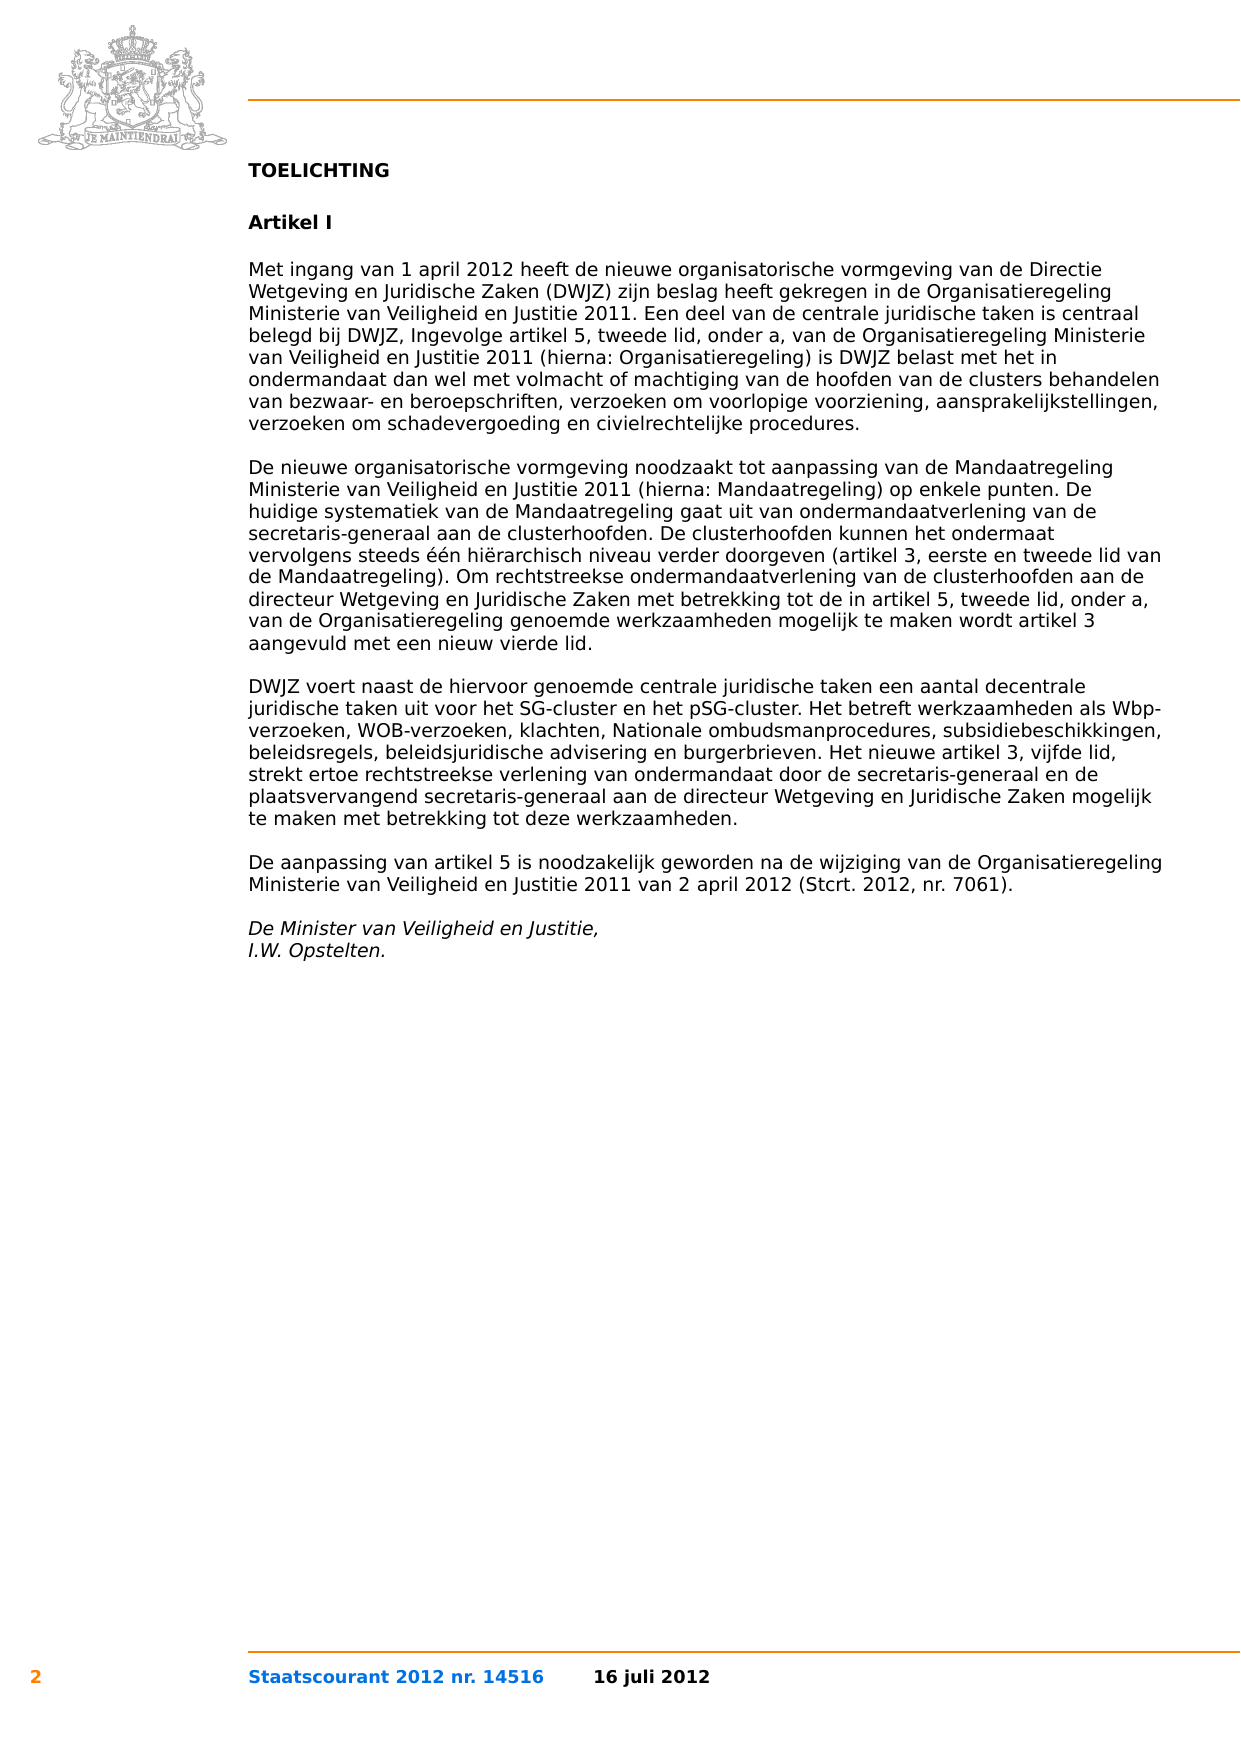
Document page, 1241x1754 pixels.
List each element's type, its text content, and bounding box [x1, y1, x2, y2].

text De Minister van Veiligheid en Justitie, I.W. Opstelten. [248, 918, 1163, 962]
text DWJZ voert naast de hiervoor genoemde centrale juridische taken een aantal decentrale juridische taken uit voor het SG-cluster en het pSG-cluster. Het betreft werkzaamheden als Wbp-verzoeken, WOB-verzoeken, klachten, Nationale ombudsmanprocedures, subsidiebeschikkingen, beleidsregels, beleidsjuridische advisering en burgerbrieven. Het nieuwe artikel 3, vijfde lid, strekt ertoe rechtstreekse verlening van ondermandaat door de secretaris-generaal en de plaatsvervangend secretaris-generaal aan de directeur Wetgeving en Juridische Zaken mogelijk te maken met betrekking tot deze werkzaamheden. [248, 676, 1163, 830]
subtitle Artikel I [248, 212, 1163, 234]
text De nieuwe organisatorische vormgeving noodzaakt tot aanpassing van de Mandaatregeling Ministerie van Veiligheid en Justitie 2011 (hierna: Mandaatregeling) op enkele punten. De huidige systematiek van de Mandaatregeling gaat uit van ondermandaatverlening van de secretaris-generaal aan de clusterhoofden. De clusterhoofden kunnen het ondermaat vervolgens steeds één hiërarchisch niveau verder doorgeven (artikel 3, eerste en tweede lid van de Mandaatregeling). Om rechtstreekse ondermandaatverlening van de clusterhoofden aan de directeur Wetgeving en Juridische Zaken met betrekking tot de in artikel 5, tweede lid, onder a, van de Organisatieregeling genoemde werkzaamheden mogelijk te maken wordt artikel 3 aangevuld met een nieuw vierde lid. [248, 457, 1163, 654]
text Met ingang van 1 april 2012 heeft de nieuwe organisatorische vormgeving van de Directie Wetgeving en Juridische Zaken (DWJZ) zijn beslag heeft gekregen in de Organisatieregeling Ministerie van Veiligheid en Justitie 2011. Een deel van de centrale juridische taken is centraal belegd bij DWJZ, Ingevolge artikel 5, tweede lid, onder a, van de Organisatieregeling Ministerie van Veiligheid en Justitie 2011 (hierna: Organisatieregeling) is DWJZ belast met het in ondermandaat dan wel met volmacht of machtiging van de hoofden van de clusters behandelen van bezwaar- en beroepschriften, verzoeken om voorlopige voorziening, aansprakelijkstellingen, verzoeken om schadevergoeding en civielrechtelijke procedures. [248, 259, 1163, 435]
subtitle TOELICHTING [248, 160, 1163, 182]
text De aanpassing van artikel 5 is noodzakelijk geworden na de wijziging van de Organisatieregeling Ministerie van Veiligheid en Justitie 2011 van 2 april 2012 (Stcrt. 2012, nr. 7061). [248, 852, 1163, 896]
picture [38, 25, 227, 150]
